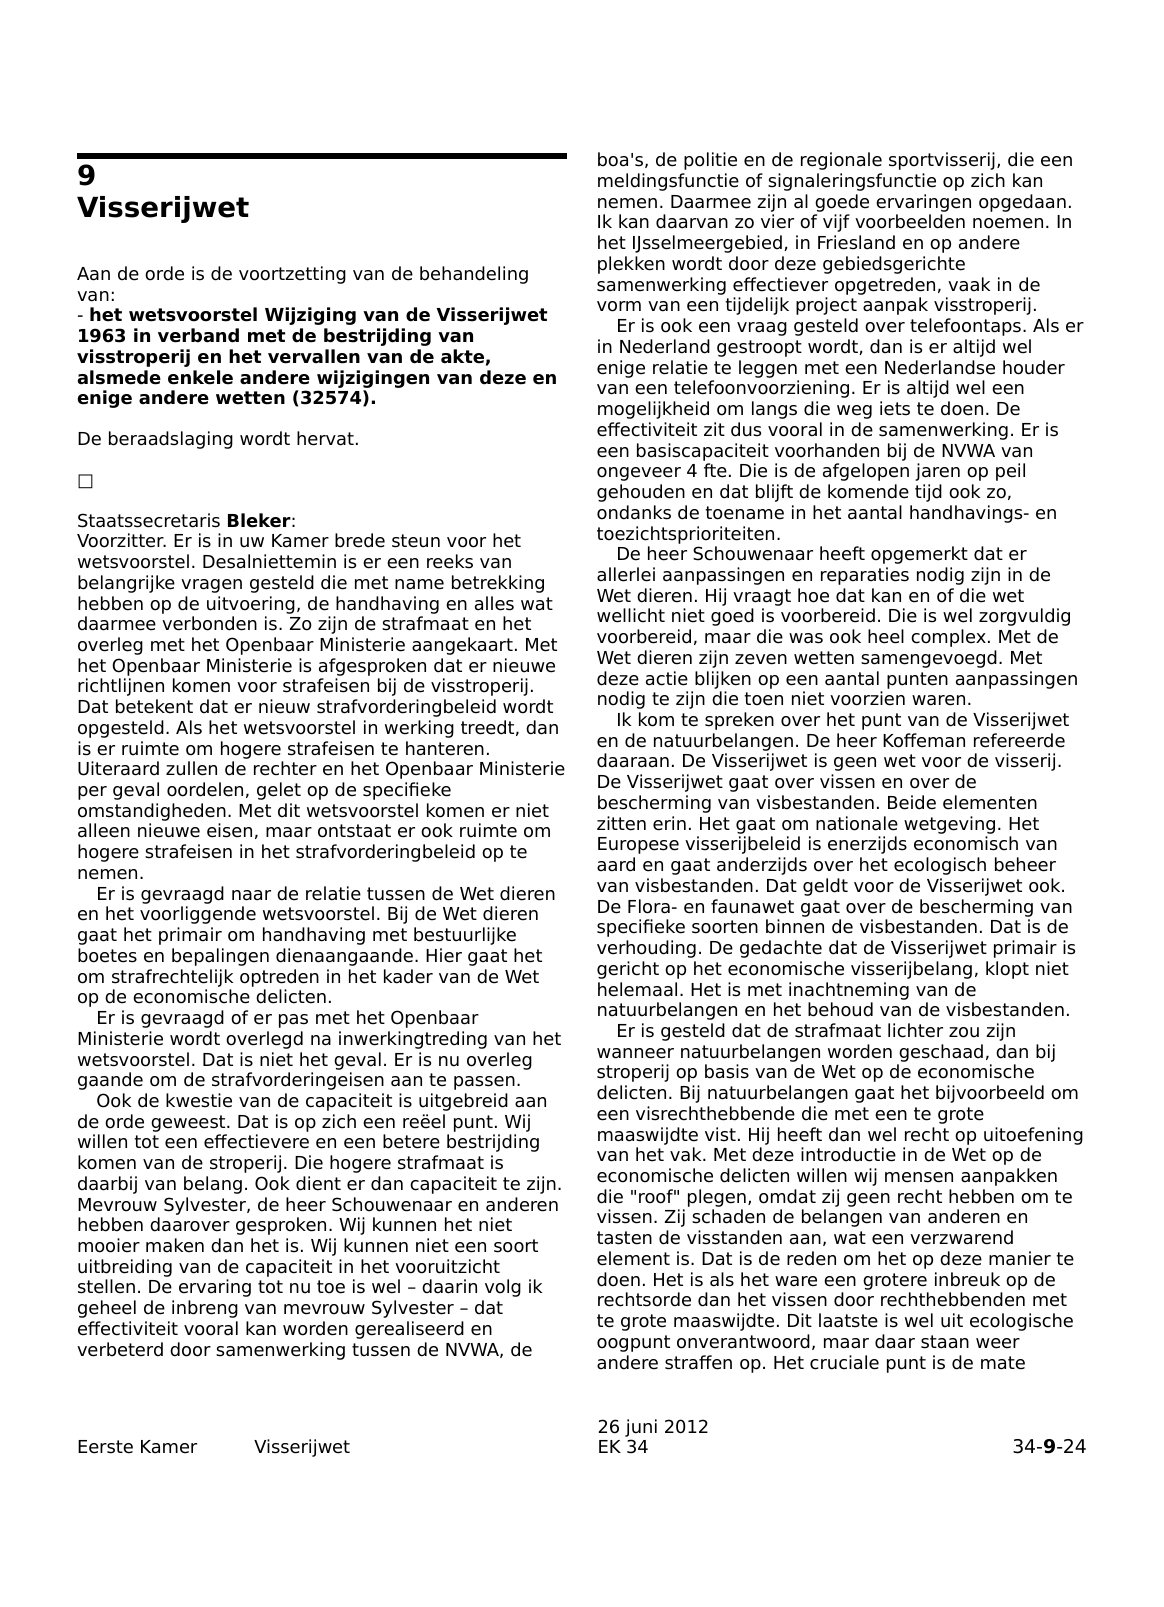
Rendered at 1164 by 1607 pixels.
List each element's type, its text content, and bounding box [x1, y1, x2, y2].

text Er is gevraagd of er pas met het Openbaar Ministerie wordt overlegd na inwerkingtreding van het wetsvoorstel. Dat is niet het geval. Er is nu overleg gaande om de strafvorderingeisen aan te passen. [77, 1008, 567, 1091]
text - het wetsvoorstel Wijziging van de Visserijwet 1963 in verband met de bestrijding van visstroperij en het vervallen van de akte, alsmede enkele andere wijzigingen van deze en enige andere wetten (32574). [77, 305, 567, 409]
text Ik kom te spreken over het punt van de Visserijwet en de natuurbelangen. De heer Koffeman refereerde daaraan. De Visserijwet is geen wet voor de visserij. De Visserijwet gaat over vissen en over de bescherming van visbestanden. Beide elementen zitten erin. Het gaat om nationale wetgeving. Het Europese visserijbeleid is enerzijds economisch van aard en gaat anderzijds over het ecologisch beheer van visbestanden. Dat geldt voor de Visserijwet ook. De Flora- en faunawet gaat over de bescherming van specifieke soorten binnen de visbestanden. Dat is de verhouding. De gedachte dat de Visserijwet primair is gericht op het economische visserijbelang, klopt niet helemaal. Het is met inachtneming van de natuurbelangen en het behoud van de visbestanden. [596, 710, 1087, 1021]
text Ook de kwestie van de capaciteit is uitgebreid aan de orde geweest. Dat is op zich een reëel punt. Wij willen tot een effectievere en een betere bestrijding komen van de stroperij. Die hogere strafmaat is daarbij van belang. Ook dient er dan capaciteit te zijn. Mevrouw Sylvester, de heer Schouwenaar en anderen hebben daarover gesproken. Wij kunnen het niet mooier maken dan het is. Wij kunnen niet een soort uitbreiding van de capaciteit in het vooruitzicht stellen. De ervaring tot nu toe is wel – daarin volg ik geheel de inbreng van mevrouw Sylvester – dat effectiviteit vooral kan worden gerealiseerd en verbeterd door samenwerking tussen de NVWA, de [77, 1091, 567, 1360]
title 9 Visserijwet [77, 159, 567, 224]
text De beraadslaging wordt hervat. [77, 429, 567, 450]
text Aan de orde is de voortzetting van de behandeling van: [77, 264, 567, 305]
text De heer Schouwenaar heeft opgemerkt dat er allerlei aanpassingen en reparaties nodig zijn in de Wet dieren. Hij vraagt hoe dat kan en of die wet wellicht niet goed is voorbereid. Die is wel zorgvuldig voorbereid, maar die was ook heel complex. Met de Wet dieren zijn zeven wetten samengevoegd. Met deze actie blijken op een aantal punten aanpassingen nodig te zijn die toen niet voorzien waren. [596, 544, 1087, 710]
text Er is gevraagd naar de relatie tussen de Wet dieren en het voorliggende wetsvoorstel. Bij de Wet dieren gaat het primair om handhaving met bestuurlijke boetes en bepalingen dienaangaande. Hier gaat het om strafrechtelijk optreden in het kader van de Wet op de economische delicten. [77, 883, 567, 1008]
text Er is ook een vraag gesteld over telefoontaps. Als er in Nederland gestroopt wordt, dan is er altijd wel enige relatie te leggen met een Nederlandse houder van een telefoonvoorziening. Er is altijd wel een mogelijkheid om langs die weg iets te doen. De effectiviteit zit dus vooral in de samenwerking. Er is een basiscapaciteit voorhanden bij de NVWA van ongeveer 4 fte. Die is de afgelopen jaren op peil gehouden en dat blijft de komende tijd ook zo, ondanks de toename in het aantal handhavings- en toezichtsprioriteiten. [596, 316, 1087, 544]
text Voorzitter. Er is in uw Kamer brede steun voor het wetsvoorstel. Desalniettemin is er een reeks van belangrijke vragen gesteld die met name betrekking hebben op de uitvoering, de handhaving en alles wat daarmee verbonden is. Zo zijn de strafmaat en het overleg met het Openbaar Ministerie aangekaart. Met het Openbaar Ministerie is afgesproken dat er nieuwe richtlijnen komen voor strafeisen bij de visstroperij. Dat betekent dat er nieuw strafvorderingbeleid wordt opgesteld. Als het wetsvoorstel in werking treedt, dan is er ruimte om hogere strafeisen te hanteren. Uiteraard zullen de rechter en het Openbaar Ministerie per geval oordelen, gelet op de specifieke omstandigheden. Met dit wetsvoorstel komen er niet alleen nieuwe eisen, maar ontstaat er ook ruimte om hogere strafeisen in het strafvorderingbeleid op te nemen. [77, 531, 567, 883]
text boa's, de politie en de regionale sportvisserij, die een meldingsfunctie of signaleringsfunctie op zich kan nemen. Daarmee zijn al goede ervaringen opgedaan. Ik kan daarvan zo vier of vijf voorbeelden noemen. In het IJsselmeergebied, in Friesland en op andere plekken wordt door deze gebiedsgerichte samenwerking effectiever opgetreden, vaak in de vorm van een tijdelijk project aanpak visstroperij. [596, 150, 1087, 316]
text Staatssecretaris Bleker: [77, 510, 567, 531]
text □ [77, 470, 567, 490]
text Er is gesteld dat de strafmaat lichter zou zijn wanneer natuurbelangen worden geschaad, dan bij stroperij op basis van de Wet op de economische delicten. Bij natuurbelangen gaat het bijvoorbeeld om een visrechthebbende die met een te grote maaswijdte vist. Hij heeft dan wel recht op uitoefening van het vak. Met deze introductie in de Wet op de economische delicten willen wij mensen aanpakken die "roof" plegen, omdat zij geen recht hebben om te vissen. Zij schaden de belangen van anderen en tasten de visstanden aan, wat een verzwarend element is. Dat is de reden om het op deze manier te doen. Het is als het ware een grotere inbreuk op de rechtsorde dan het vissen door rechthebbenden met te grote maaswijdte. Dit laatste is wel uit ecologische oogpunt onverantwoord, maar daar staan weer andere straffen op. Het cruciale punt is de mate [596, 1021, 1087, 1373]
